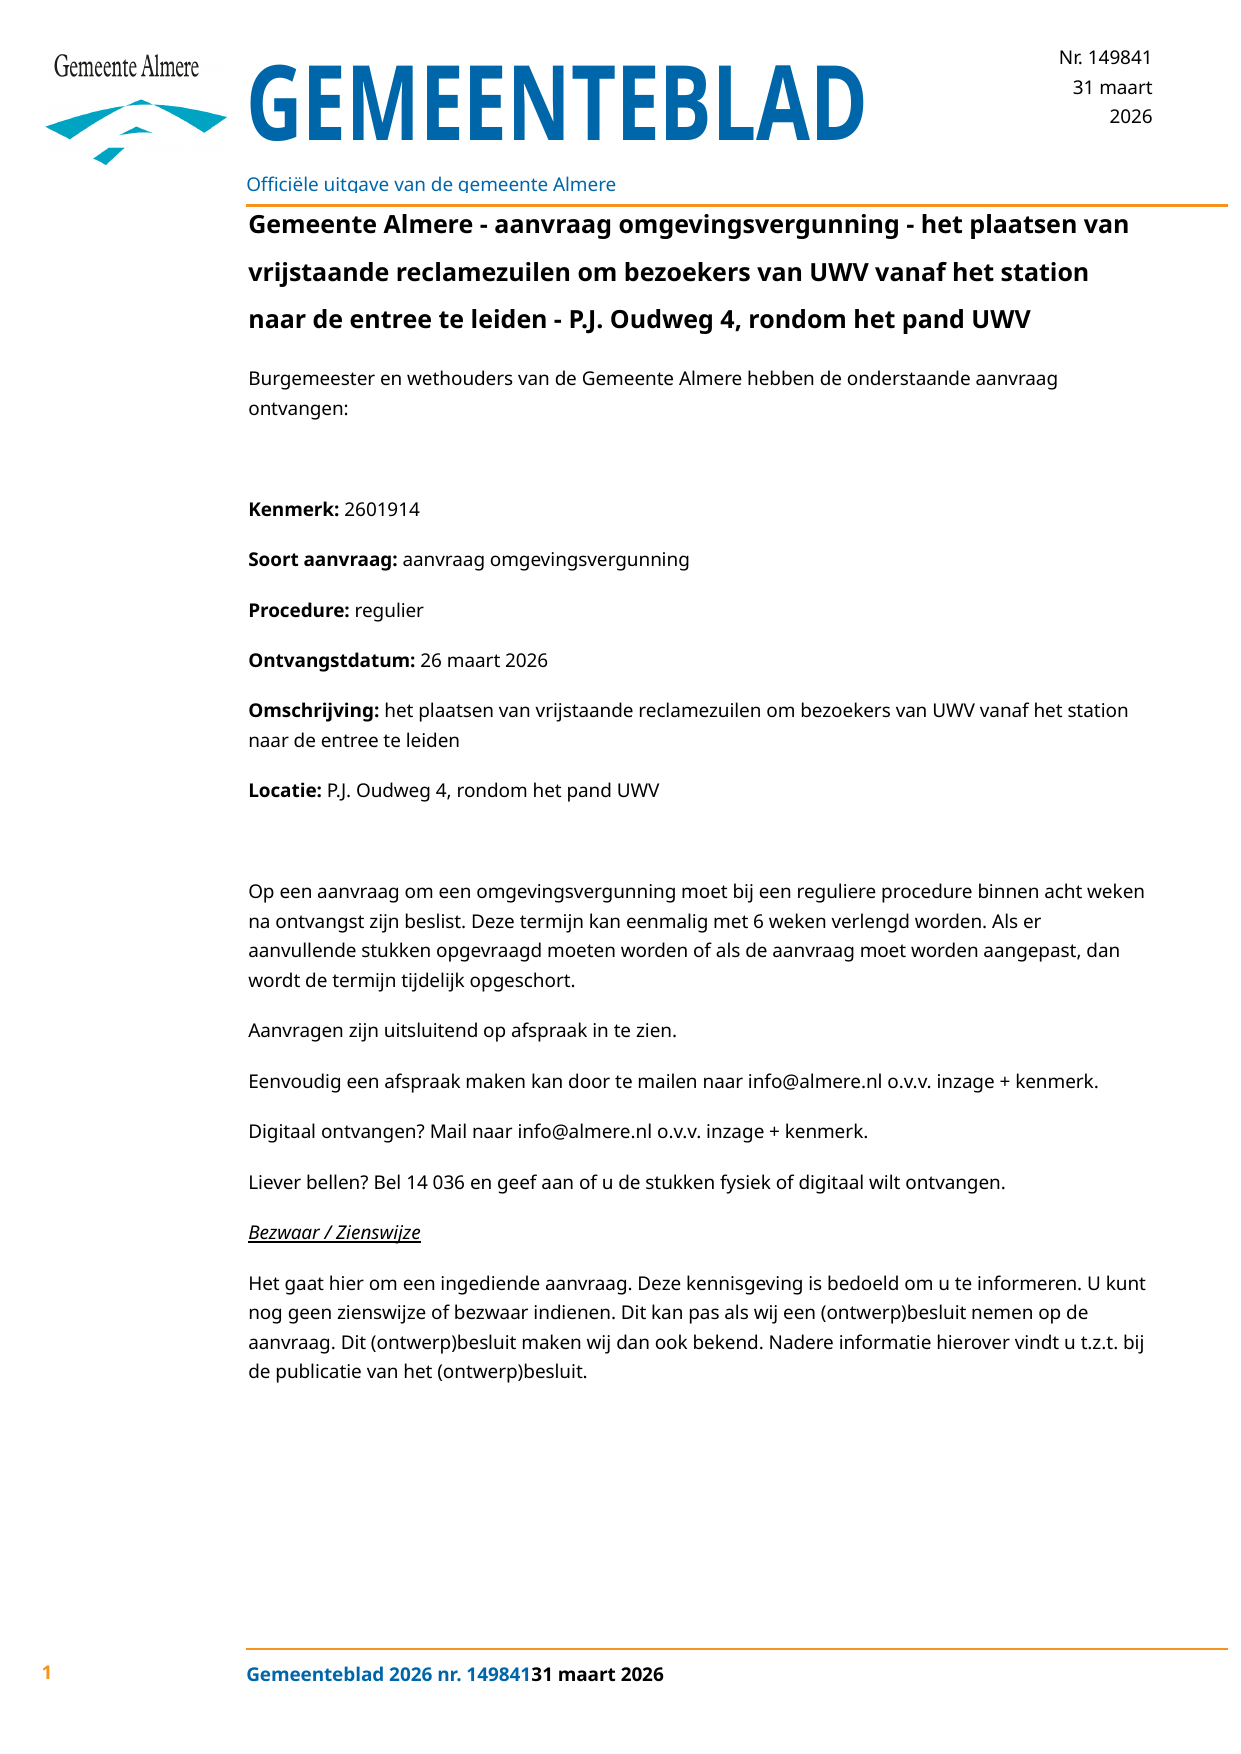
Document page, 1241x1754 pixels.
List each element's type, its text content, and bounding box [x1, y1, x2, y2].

text Locatie: P.J. Oudweg 4, rondom het pand UWV [248, 778, 1152, 803]
text Aanvragen zijn uitsluitend op afspraak in te zien. [248, 1018, 1152, 1043]
text Eenvoudig een afspraak maken kan door te mailen naar info@almere.nl o.v.v. inzage + kenmerk. [248, 1068, 1152, 1094]
text Kenmerk: 2601914 [248, 496, 1152, 522]
text Procedure: regulier [248, 597, 1152, 622]
text Gemeente Almere - aanvraag omgevingsvergunning - het plaatsen van vrijstaande reclamezuilen om bezoekers van UWV vanaf het station naar de entree te leiden - P.J. Oudweg 4, rondom het pand UWV [248, 207, 1152, 336]
text Liever bellen? Bel 14 036 en geef aan of u de stukken fysiek of digitaal wilt ontvangen. [248, 1169, 1152, 1194]
text Op een aanvraag om een omgevingsvergunning moet bij een reguliere procedure binnen acht weken na ontvangst zijn beslist. Deze termijn kan eenmalig met 6 weken verlengd worden. Als er aanvullende stukken opgevraagd moeten worden of als de aanvraag moet worden aangepast, dan wordt de termijn tijdelijk opgeschort. [248, 878, 1152, 993]
text Digitaal ontvangen? Mail naar info@almere.nl o.v.v. inzage + kenmerk. [248, 1118, 1152, 1144]
text Omschrijving: het plaatsen van vrijstaande reclamezuilen om bezoekers van UWV vanaf het station naar de entree te leiden [248, 698, 1152, 753]
text Ontvangstdatum: 26 maart 2026 [248, 647, 1152, 673]
picture [41, 47, 231, 172]
text Bezwaar / Zienswijze [248, 1219, 1152, 1245]
text Burgemeester en wethouders van de Gemeente Almere hebben de onderstaande aanvraag ontvangen: [248, 366, 1152, 421]
text Het gaat hier om een ingediende aanvraag. Deze kennisgeving is bedoeld om u te informeren. U kunt nog geen zienswijze of bezwaar indienen. Dit kan pas als wij een (ontwerp)besluit nemen op de aanvraag. Dit (ontwerp)besluit maken wij dan ook bekend. Nadere informatie hierover vindt u t.z.t. bij de publicatie van het (ontwerp)besluit. [248, 1270, 1152, 1384]
text Soort aanvraag: aanvraag omgevingsvergunning [248, 546, 1152, 572]
